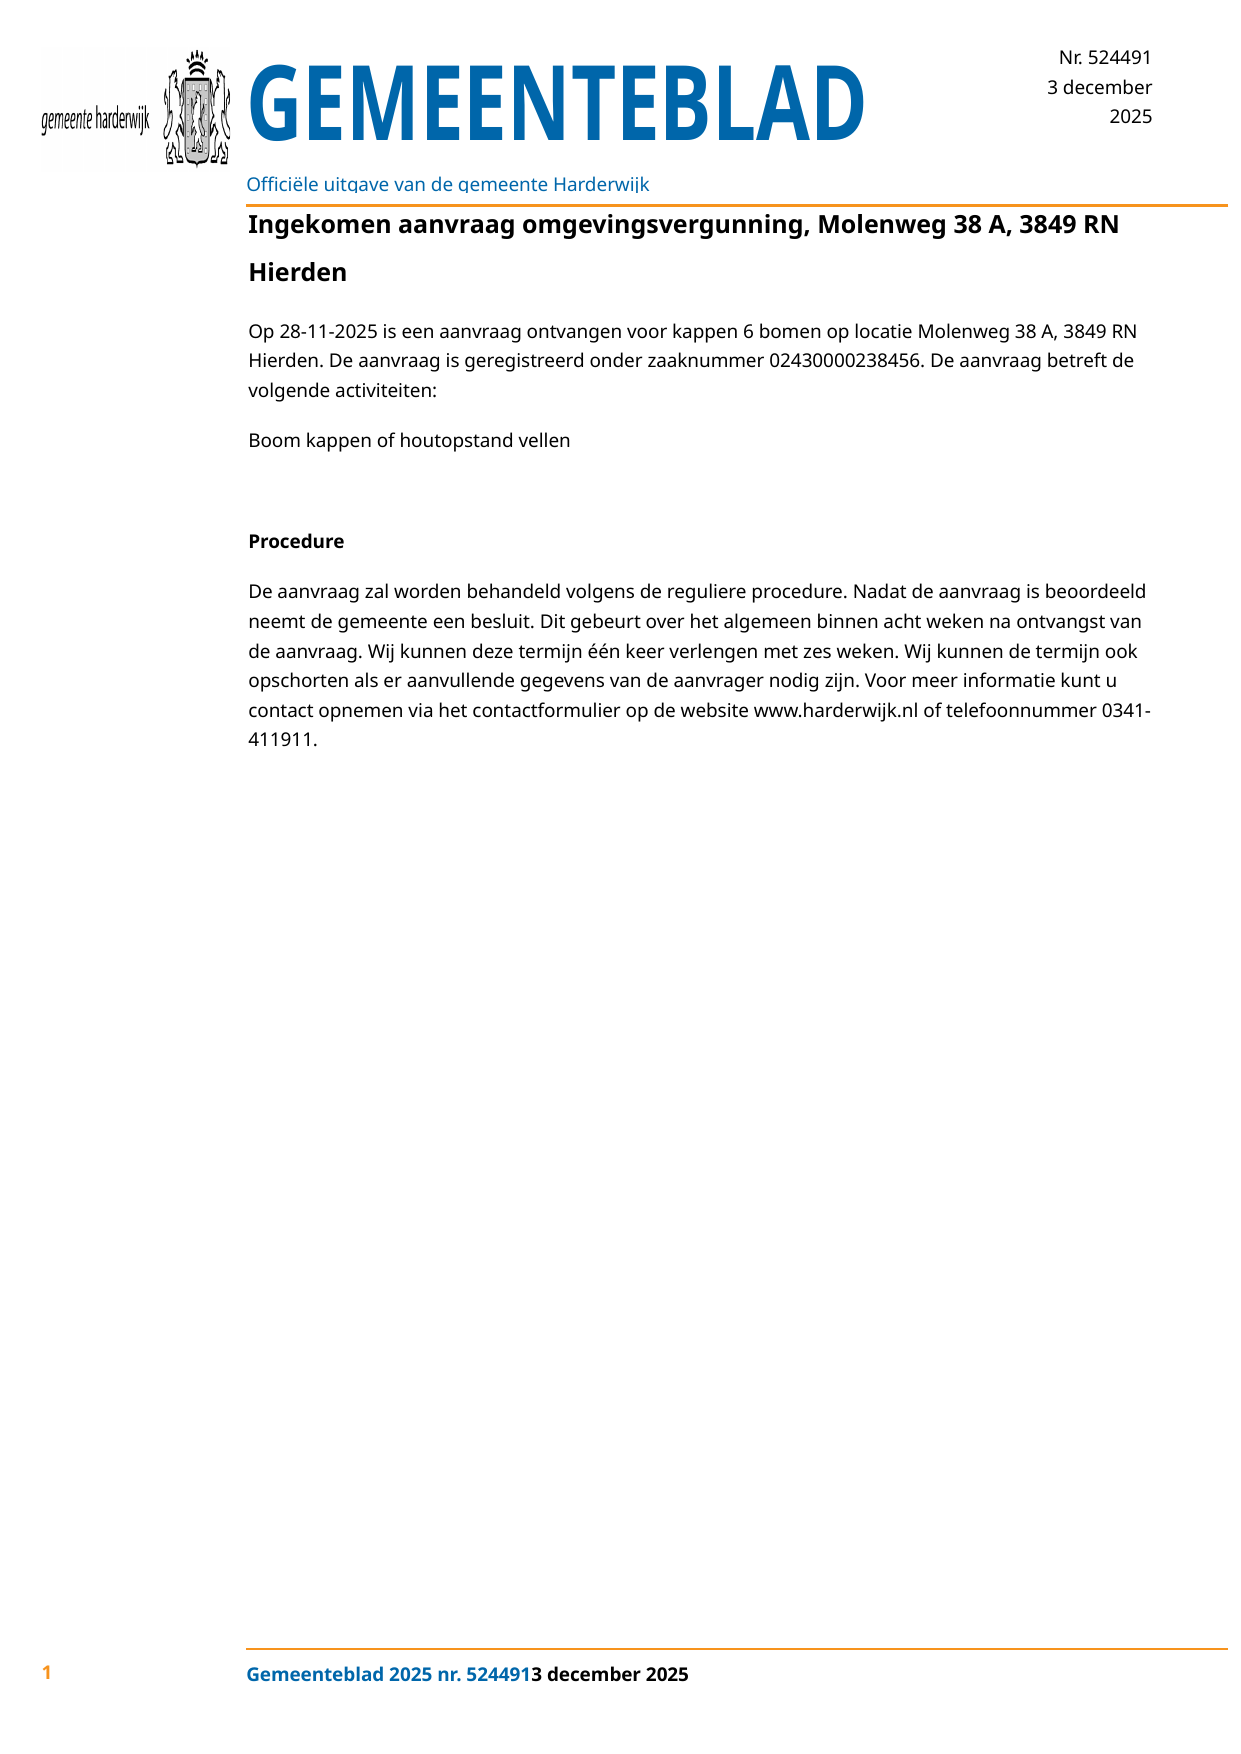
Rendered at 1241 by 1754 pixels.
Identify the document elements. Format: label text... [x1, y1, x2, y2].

picture [41, 47, 231, 172]
text Op 28-11-2025 is een aanvraag ontvangen voor kappen 6 bomen op locatie Molenweg 38 A, 3849 RN Hierden. De aanvraag is geregistreerd onder zaaknummer 02430000238456. De aanvraag betreft de volgende activiteiten: [248, 318, 1152, 403]
text Ingekomen aanvraag omgevingsvergunning, Molenweg 38 A, 3849 RN Hierden [248, 207, 1152, 288]
text De aanvraag zal worden behandeld volgens de reguliere procedure. Nadat de aanvraag is beoordeeld neemt de gemeente een besluit. Dit gebeurt over het algemeen binnen acht weken na ontvangst van de aanvraag. Wij kunnen deze termijn één keer verlengen met zes weken. Wij kunnen de termijn ook opschorten als er aanvullende gegevens van de aanvrager nodig zijn. Voor meer informatie kunt u contact opnemen via het contactformulier op de website www.harderwijk.nl of telefoonnummer 0341-411911. [248, 579, 1152, 752]
text Boom kappen of houtopstand vellen [248, 427, 1152, 453]
text Procedure [248, 528, 1152, 554]
